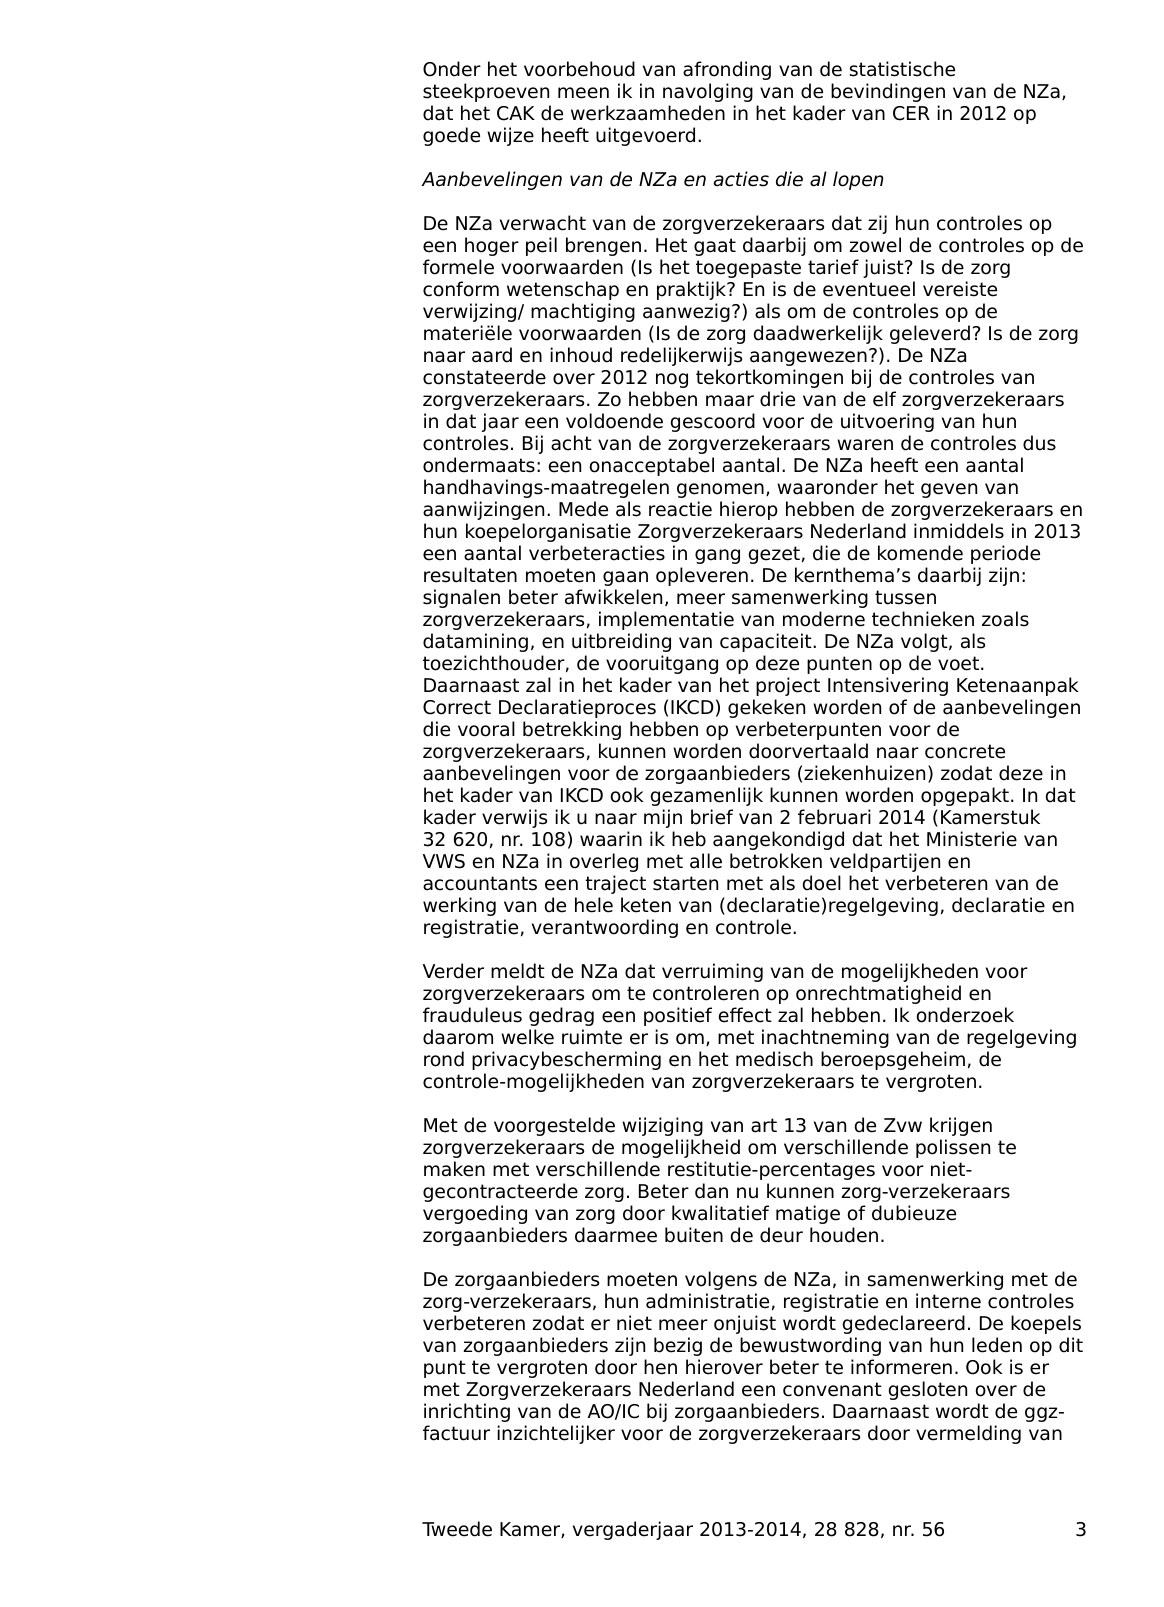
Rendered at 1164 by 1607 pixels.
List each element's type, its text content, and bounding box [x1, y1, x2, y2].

text Verder meldt de NZa dat verruiming van de mogelijkheden voor zorgverzekeraars om te controleren op onrechtmatigheid en frauduleus gedrag een positief effect zal hebben. Ik onderzoek daarom welke ruimte er is om, met inachtneming van de regelgeving rond privacybescherming en het medisch beroepsgeheim, de controle-mogelijkheden van zorgverzekeraars te vergroten. [422, 961, 1087, 1093]
text De zorgaanbieders moeten volgens de NZa, in samenwerking met de zorg-verzekeraars, hun administratie, registratie en interne controles verbeteren zodat er niet meer onjuist wordt gedeclareerd. De koepels van zorgaanbieders zijn bezig de bewustwording van hun leden op dit punt te vergroten door hen hierover beter te informeren. Ook is er met Zorgverzekeraars Nederland een convenant gesloten over de inrichting van de AO/IC bij zorgaanbieders. Daarnaast wordt de ggz-factuur inzichtelijker voor de zorgverzekeraars door vermelding van [422, 1269, 1087, 1445]
text De NZa verwacht van de zorgverzekeraars dat zij hun controles op een hoger peil brengen. Het gaat daarbij om zowel de controles op de formele voorwaarden (Is het toegepaste tarief juist? Is de zorg conform wetenschap en praktijk? En is de eventueel vereiste verwijzing/ machtiging aanwezig?) als om de controles op de materiële voorwaarden (Is de zorg daadwerkelijk geleverd? Is de zorg naar aard en inhoud redelijkerwijs aangewezen?). De NZa constateerde over 2012 nog tekortkomingen bij de controles van zorgverzekeraars. Zo hebben maar drie van de elf zorgverzekeraars in dat jaar een voldoende gescoord voor de uitvoering van hun controles. Bij acht van de zorgverzekeraars waren de controles dus ondermaats: een onacceptabel aantal. De NZa heeft een aantal handhavings-maatregelen genomen, waaronder het geven van aanwijzingen. Mede als reactie hierop hebben de zorgverzekeraars en hun koepelorganisatie Zorgverzekeraars Nederland inmiddels in 2013 een aantal verbeteracties in gang gezet, die de komende periode resultaten moeten gaan opleveren. De kernthema’s daarbij zijn: signalen beter afwikkelen, meer samenwerking tussen zorgverzekeraars, implementatie van moderne technieken zoals datamining, en uitbreiding van capaciteit. De NZa volgt, als toezichthouder, de vooruitgang op deze punten op de voet. Daarnaast zal in het kader van het project Intensivering Ketenaanpak Correct Declaratieproces (IKCD) gekeken worden of de aanbevelingen die vooral betrekking hebben op verbeterpunten voor de zorgverzekeraars, kunnen worden doorvertaald naar concrete aanbevelingen voor de zorgaanbieders (ziekenhuizen) zodat deze in het kader van IKCD ook gezamenlijk kunnen worden opgepakt. In dat kader verwijs ik u naar mijn brief van 2 februari 2014 (Kamerstuk 32 620, nr. 108) waarin ik heb aangekondigd dat het Ministerie van VWS en NZa in overleg met alle betrokken veldpartijen en accountants een traject starten met als doel het verbeteren van de werking van de hele keten van (declaratie)regelgeving, declaratie en registratie, verantwoording en controle. [422, 213, 1087, 939]
text Onder het voorbehoud van afronding van de statistische steekproeven meen ik in navolging van de bevindingen van de NZa, dat het CAK de werkzaamheden in het kader van CER in 2012 op goede wijze heeft uitgevoerd. [422, 59, 1087, 147]
text Met de voorgestelde wijziging van art 13 van de Zvw krijgen zorgverzekeraars de mogelijkheid om verschillende polissen te maken met verschillende restitutie-percentages voor niet-gecontracteerde zorg. Beter dan nu kunnen zorg-verzekeraars vergoeding van zorg door kwalitatief matige of dubieuze zorgaanbieders daarmee buiten de deur houden. [422, 1115, 1087, 1247]
subtitle Aanbevelingen van de NZa en acties die al lopen [422, 169, 1087, 191]
